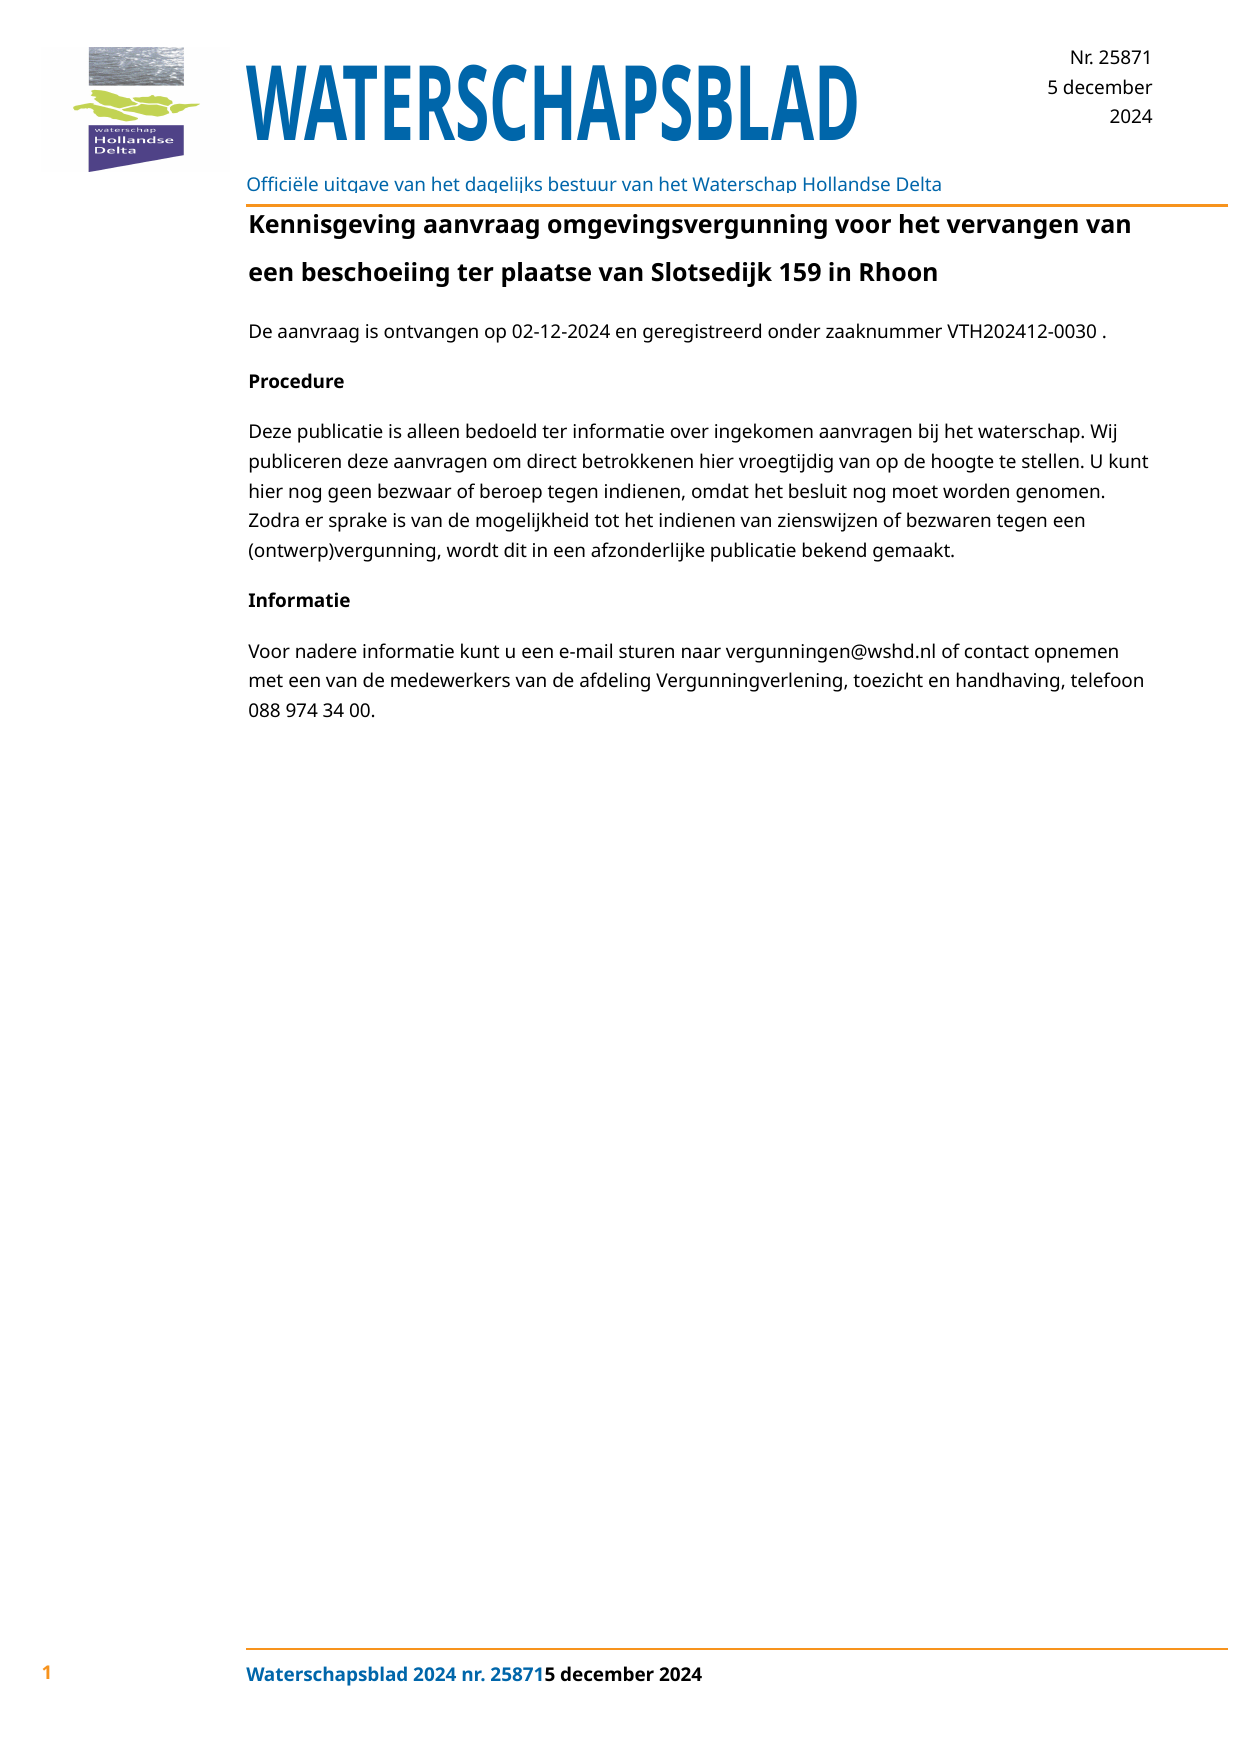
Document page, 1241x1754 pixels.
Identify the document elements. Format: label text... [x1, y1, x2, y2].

text Kennisgeving aanvraag omgevingsvergunning voor het vervangen van een beschoeiing ter plaatse van Slotsedijk 159 in Rhoon [248, 207, 1152, 288]
text De aanvraag is ontvangen op 02-12-2024 en geregistreerd onder zaaknummer VTH202412-0030 . [248, 318, 1152, 344]
text Procedure [248, 368, 1152, 394]
text Voor nadere informatie kunt u een e-mail sturen naar vergunningen@wshd.nl of contact opnemen met een van de medewerkers van de afdeling Vergunningverlening, toezicht en handhaving, telefoon 088 974 34 00. [248, 638, 1152, 723]
picture [41, 47, 231, 172]
text Deze publicatie is alleen bedoeld ter informatie over ingekomen aanvragen bij het waterschap. Wij publiceren deze aanvragen om direct betrokkenen hier vroegtijdig van op de hoogte te stellen. U kunt hier nog geen bezwaar of beroep tegen indienen, omdat het besluit nog moet worden genomen. Zodra er sprake is van de mogelijkheid tot het indienen van zienswijzen of bezwaren tegen een (ontwerp)vergunning, wordt dit in een afzonderlijke publicatie bekend gemaakt. [248, 419, 1152, 563]
text Informatie [248, 587, 1152, 613]
